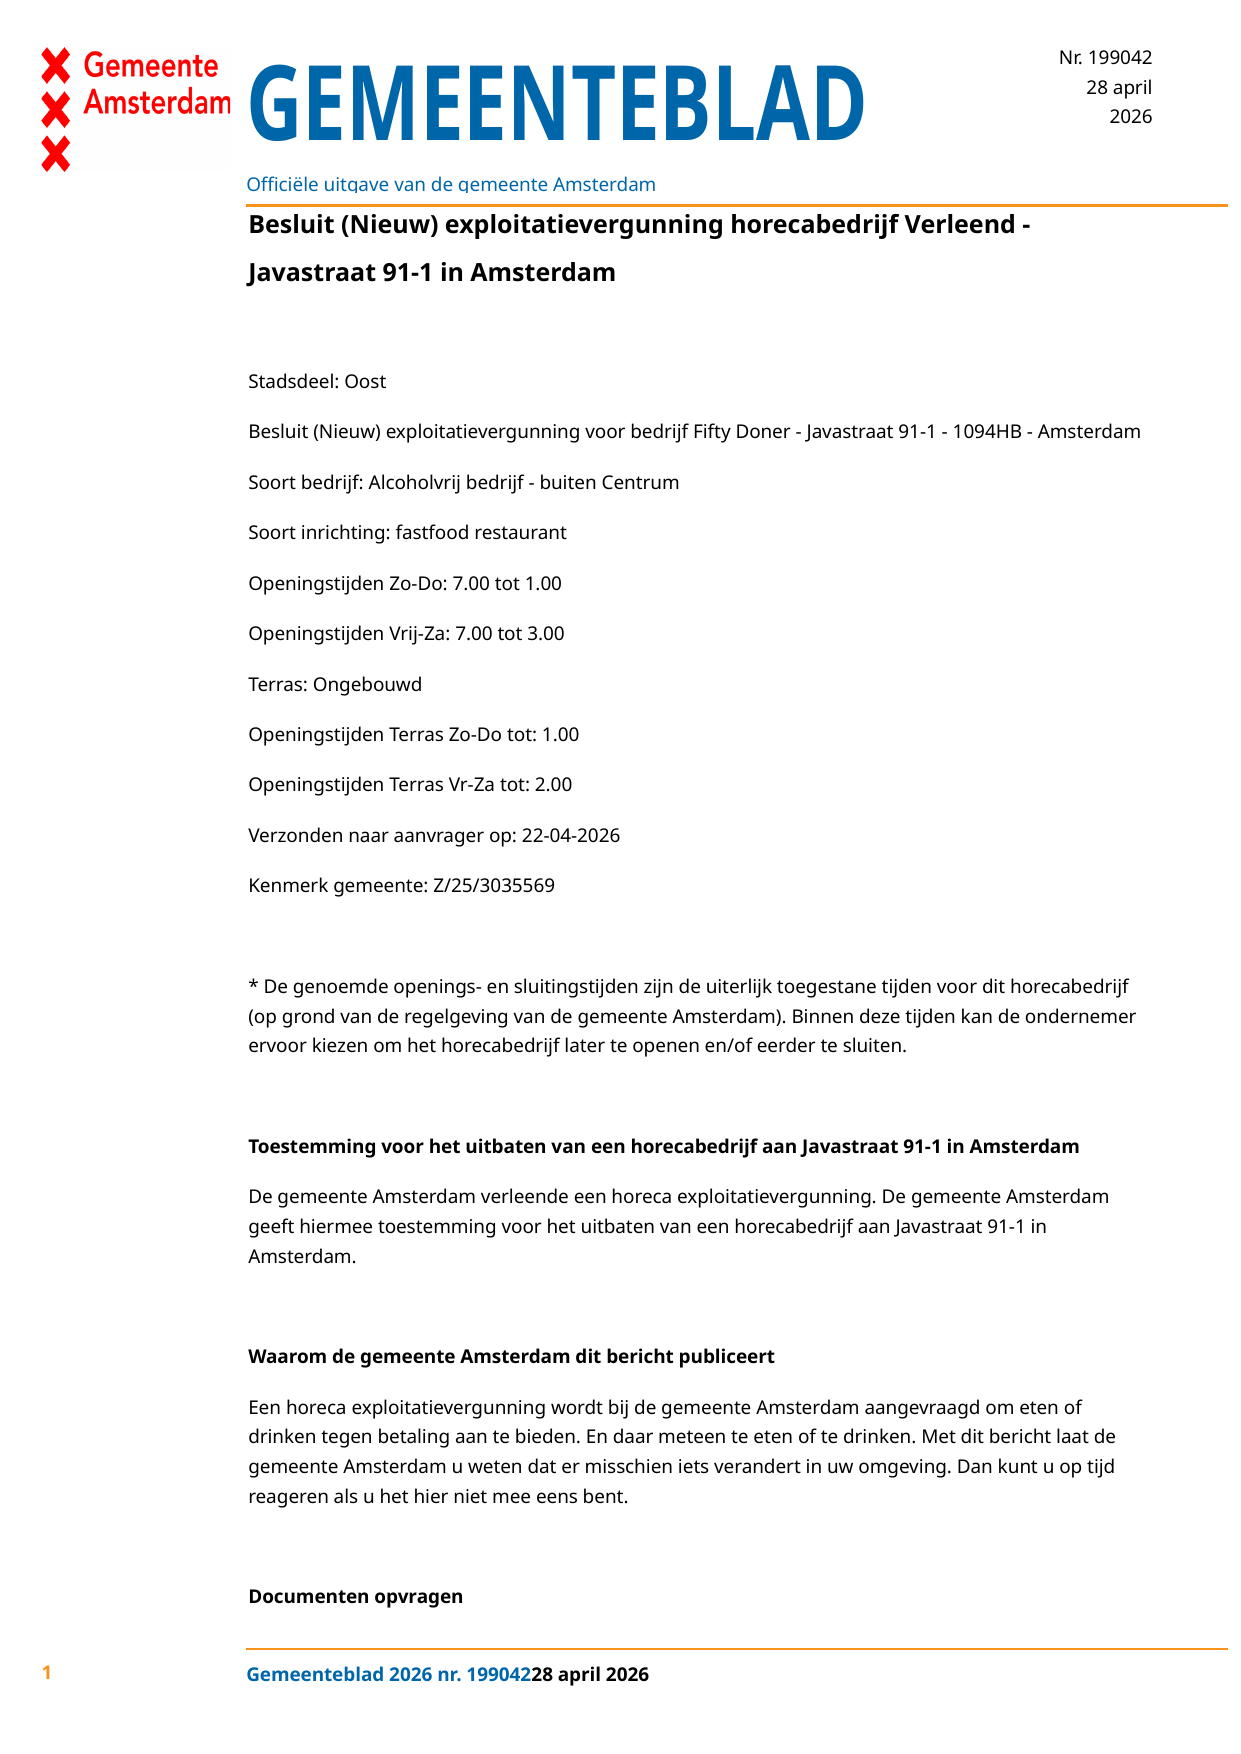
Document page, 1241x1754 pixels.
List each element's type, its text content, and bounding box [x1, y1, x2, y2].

text Terras: Ongebouwd [248, 671, 1152, 697]
text * De genoemde openings- en sluitingstijden zijn de uiterlijk toegestane tijden voor dit horecabedrijf (op grond van de regelgeving van de gemeente Amsterdam). Binnen deze tijden kan de ondernemer ervoor kiezen om het horecabedrijf later te openen en/of eerder te sluiten. [248, 973, 1152, 1058]
text Openingstijden Terras Vr-Za tot: 2.00 [248, 772, 1152, 797]
text Een horeca exploitatievergunning wordt bij de gemeente Amsterdam aangevraagd om eten of drinken tegen betaling aan te bieden. En daar meteen te eten of te drinken. Met dit bericht laat de gemeente Amsterdam u weten dat er misschien iets verandert in uw omgeving. Dan kunt u op tijd reageren als u het hier niet mee eens bent. [248, 1394, 1152, 1509]
text Waarom de gemeente Amsterdam dit bericht publiceert [248, 1344, 1152, 1369]
text Openingstijden Zo-Do: 7.00 tot 1.00 [248, 570, 1152, 596]
text Openingstijden Vrij-Za: 7.00 tot 3.00 [248, 620, 1152, 646]
text Besluit (Nieuw) exploitatievergunning horecabedrijf Verleend - Javastraat 91-1 in Amsterdam [248, 207, 1152, 288]
text Soort bedrijf: Alcoholvrij bedrijf - buiten Centrum [248, 469, 1152, 495]
text Besluit (Nieuw) exploitatievergunning voor bedrijf Fifty Doner - Javastraat 91-1 - 1094HB - Amsterdam [248, 419, 1152, 444]
text Openingstijden Terras Zo-Do tot: 1.00 [248, 721, 1152, 747]
text De gemeente Amsterdam verleende een horeca exploitatievergunning. De gemeente Amsterdam geeft hiermee toestemming voor het uitbaten van een horecabedrijf aan Javastraat 91-1 in Amsterdam. [248, 1184, 1152, 1269]
text Verzonden naar aanvrager op: 22-04-2026 [248, 822, 1152, 848]
text Kenmerk gemeente: Z/25/3035569 [248, 872, 1152, 898]
picture [41, 47, 231, 172]
text Toestemming voor het uitbaten van een horecabedrijf aan Javastraat 91-1 in Amsterdam [248, 1133, 1152, 1159]
text Documenten opvragen [248, 1584, 1152, 1609]
text Stadsdeel: Oost [248, 368, 1152, 394]
text Soort inrichting: fastfood restaurant [248, 519, 1152, 545]
